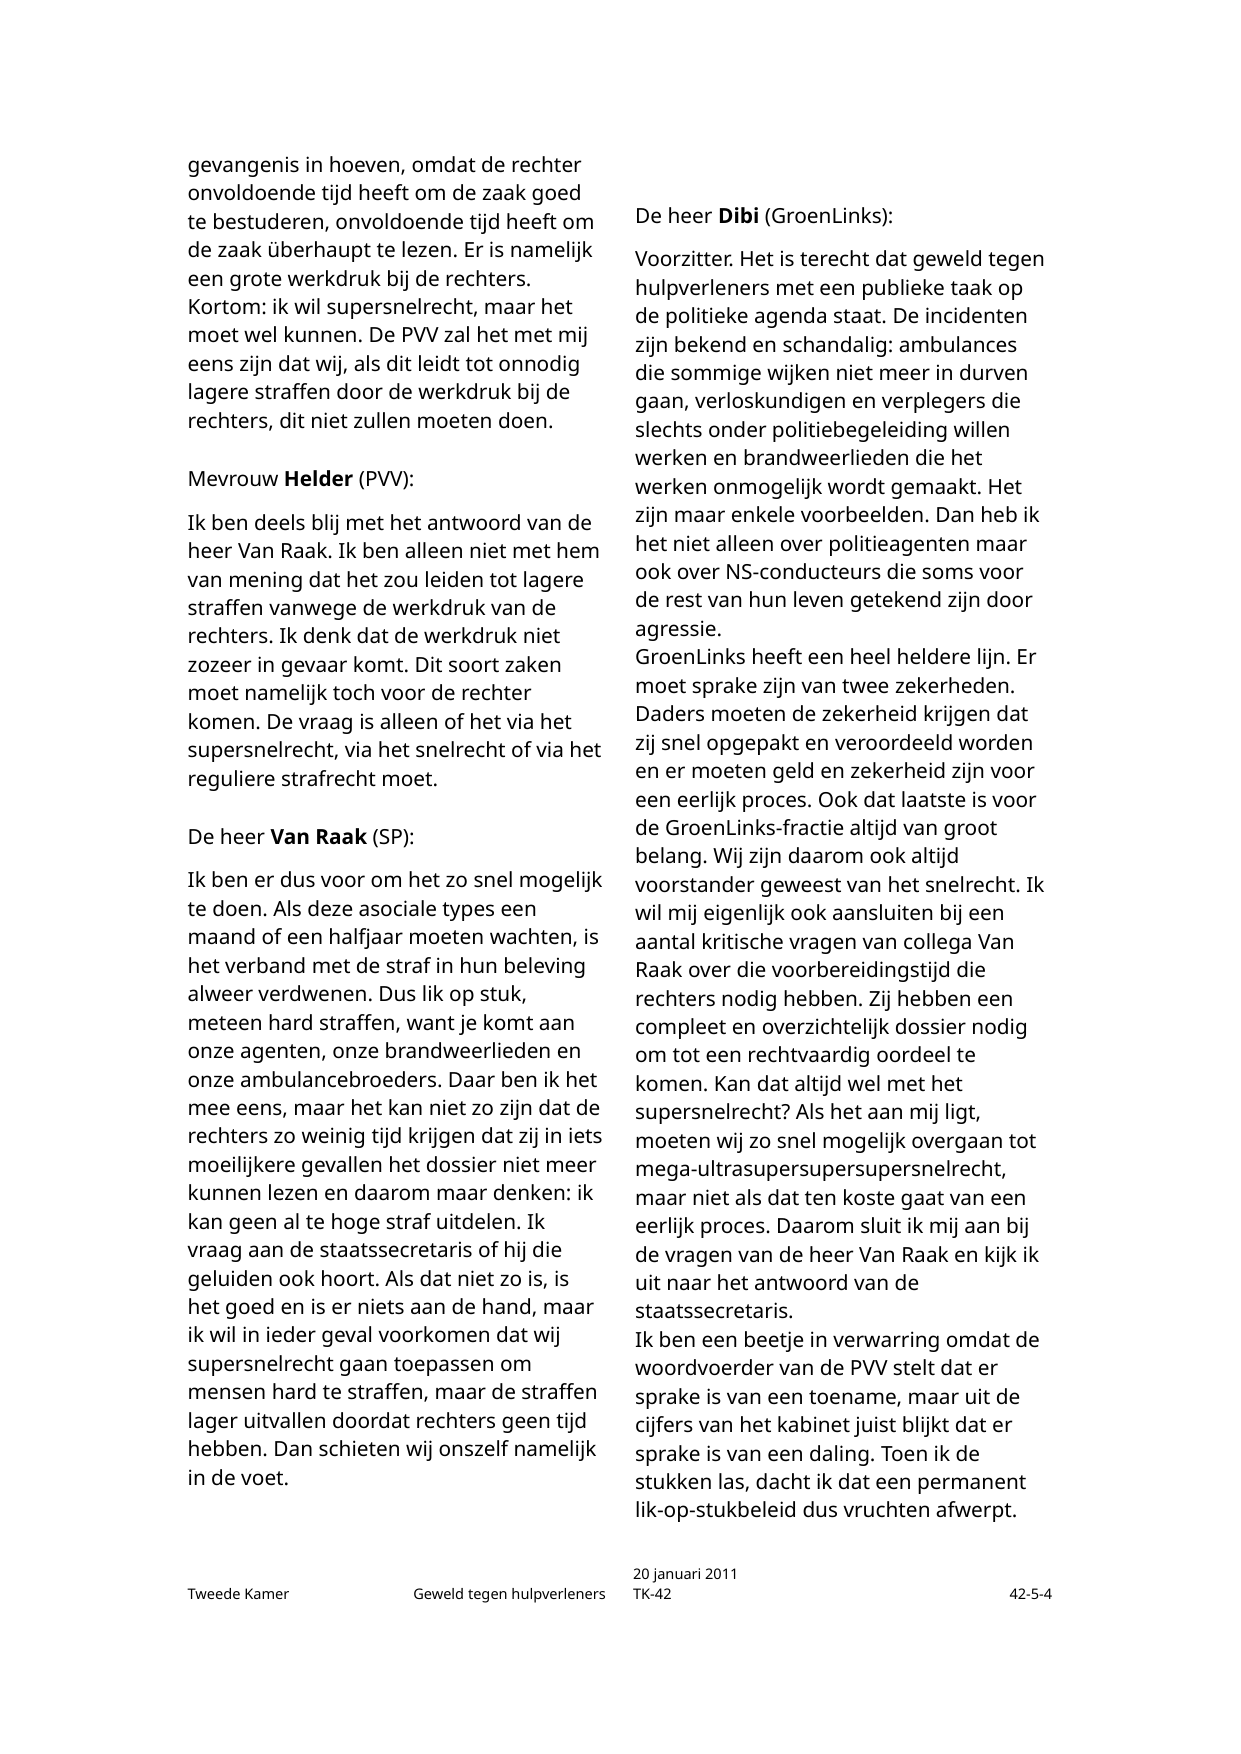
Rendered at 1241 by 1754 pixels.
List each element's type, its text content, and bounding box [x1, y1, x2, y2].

text Ik ben een beetje in verwarring omdat de woordvoerder van de PVV stelt dat er sprake is van een toename, maar uit de cijfers van het kabinet juist blijkt dat er sprake is van een daling. Toen ik de stukken las, dacht ik dat een permanent lik-op-stukbeleid dus vruchten afwerpt. [635, 1325, 1053, 1524]
text Ik ben er dus voor om het zo snel mogelijk te doen. Als deze asociale types een maand of een halfjaar moeten wachten, is het verband met de straf in hun beleving alweer verdwenen. Dus lik op stuk, meteen hard straffen, want je komt aan onze agenten, onze brandweerlieden en onze ambulancebroeders. Daar ben ik het mee eens, maar het kan niet zo zijn dat de rechters zo weinig tijd krijgen dat zij in iets moeilijkere gevallen het dossier niet meer kunnen lezen en daarom maar denken: ik kan geen al te hoge straf uitdelen. Ik vraag aan de staatssecretaris of hij die geluiden ook hoort. Als dat niet zo is, is het goed en is er niets aan de hand, maar ik wil in ieder geval voorkomen dat wij supersnelrecht gaan toepassen om mensen hard te straffen, maar de straffen lager uitvallen doordat rechters geen tijd hebben. Dan schieten wij onszelf namelijk in de voet. [187, 866, 605, 1491]
text GroenLinks heeft een heel heldere lijn. Er moet sprake zijn van twee zekerheden. Daders moeten de zekerheid krijgen dat zij snel opgepakt en veroordeeld worden en er moeten geld en zekerheid zijn voor een eerlijk proces. Ook dat laatste is voor de GroenLinks-fractie altijd van groot belang. Wij zijn daarom ook altijd voorstander geweest van het snelrecht. Ik wil mij eigenlijk ook aansluiten bij een aantal kritische vragen van collega Van Raak over die voorbereidingstijd die rechters nodig hebben. Zij hebben een compleet en overzichtelijk dossier nodig om tot een rechtvaardig oordeel te komen. Kan dat altijd wel met het supersnelrecht? Als het aan mij ligt, moeten wij zo snel mogelijk overgaan tot mega-ultrasupersupersupersnelrecht, maar niet als dat ten koste gaat van een eerlijk proces. Daarom sluit ik mij aan bij de vragen van de heer Van Raak en kijk ik uit naar het antwoord van de staatssecretaris. [635, 642, 1053, 1325]
text De heer Dibi (GroenLinks): [635, 201, 1053, 229]
text gevangenis in hoeven, omdat de rechter onvoldoende tijd heeft om de zaak goed te bestuderen, onvoldoende tijd heeft om de zaak überhaupt te lezen. Er is namelijk een grote werkdruk bij de rechters. Kortom: ik wil supersnelrecht, maar het moet wel kunnen. De PVV zal het met mij eens zijn dat wij, als dit leidt tot onnodig lagere straffen door de werkdruk bij de rechters, dit niet zullen moeten doen. [187, 150, 605, 434]
text Ik ben deels blij met het antwoord van de heer Van Raak. Ik ben alleen niet met hem van mening dat het zou leiden tot lagere straffen vanwege de werkdruk van de rechters. Ik denk dat de werkdruk niet zozeer in gevaar komt. Dit soort zaken moet namelijk toch voor de rechter komen. De vraag is alleen of het via het supersnelrecht, via het snelrecht of via het reguliere strafrecht moet. [187, 508, 605, 792]
text  [635, 150, 1053, 178]
text De heer Van Raak (SP): [187, 822, 605, 851]
text Mevrouw Helder (PVV): [187, 464, 605, 493]
text Voorzitter. Het is terecht dat geweld tegen hulpverleners met een publieke taak op de politieke agenda staat. De incidenten zijn bekend en schandalig: ambulances die sommige wijken niet meer in durven gaan, verloskundigen en verplegers die slechts onder politiebegeleiding willen werken en brandweerlieden die het werken onmogelijk wordt gemaakt. Het zijn maar enkele voorbeelden. Dan heb ik het niet alleen over politieagenten maar ook over NS-conducteurs die soms voor de rest van hun leven getekend zijn door agressie. [635, 244, 1053, 642]
